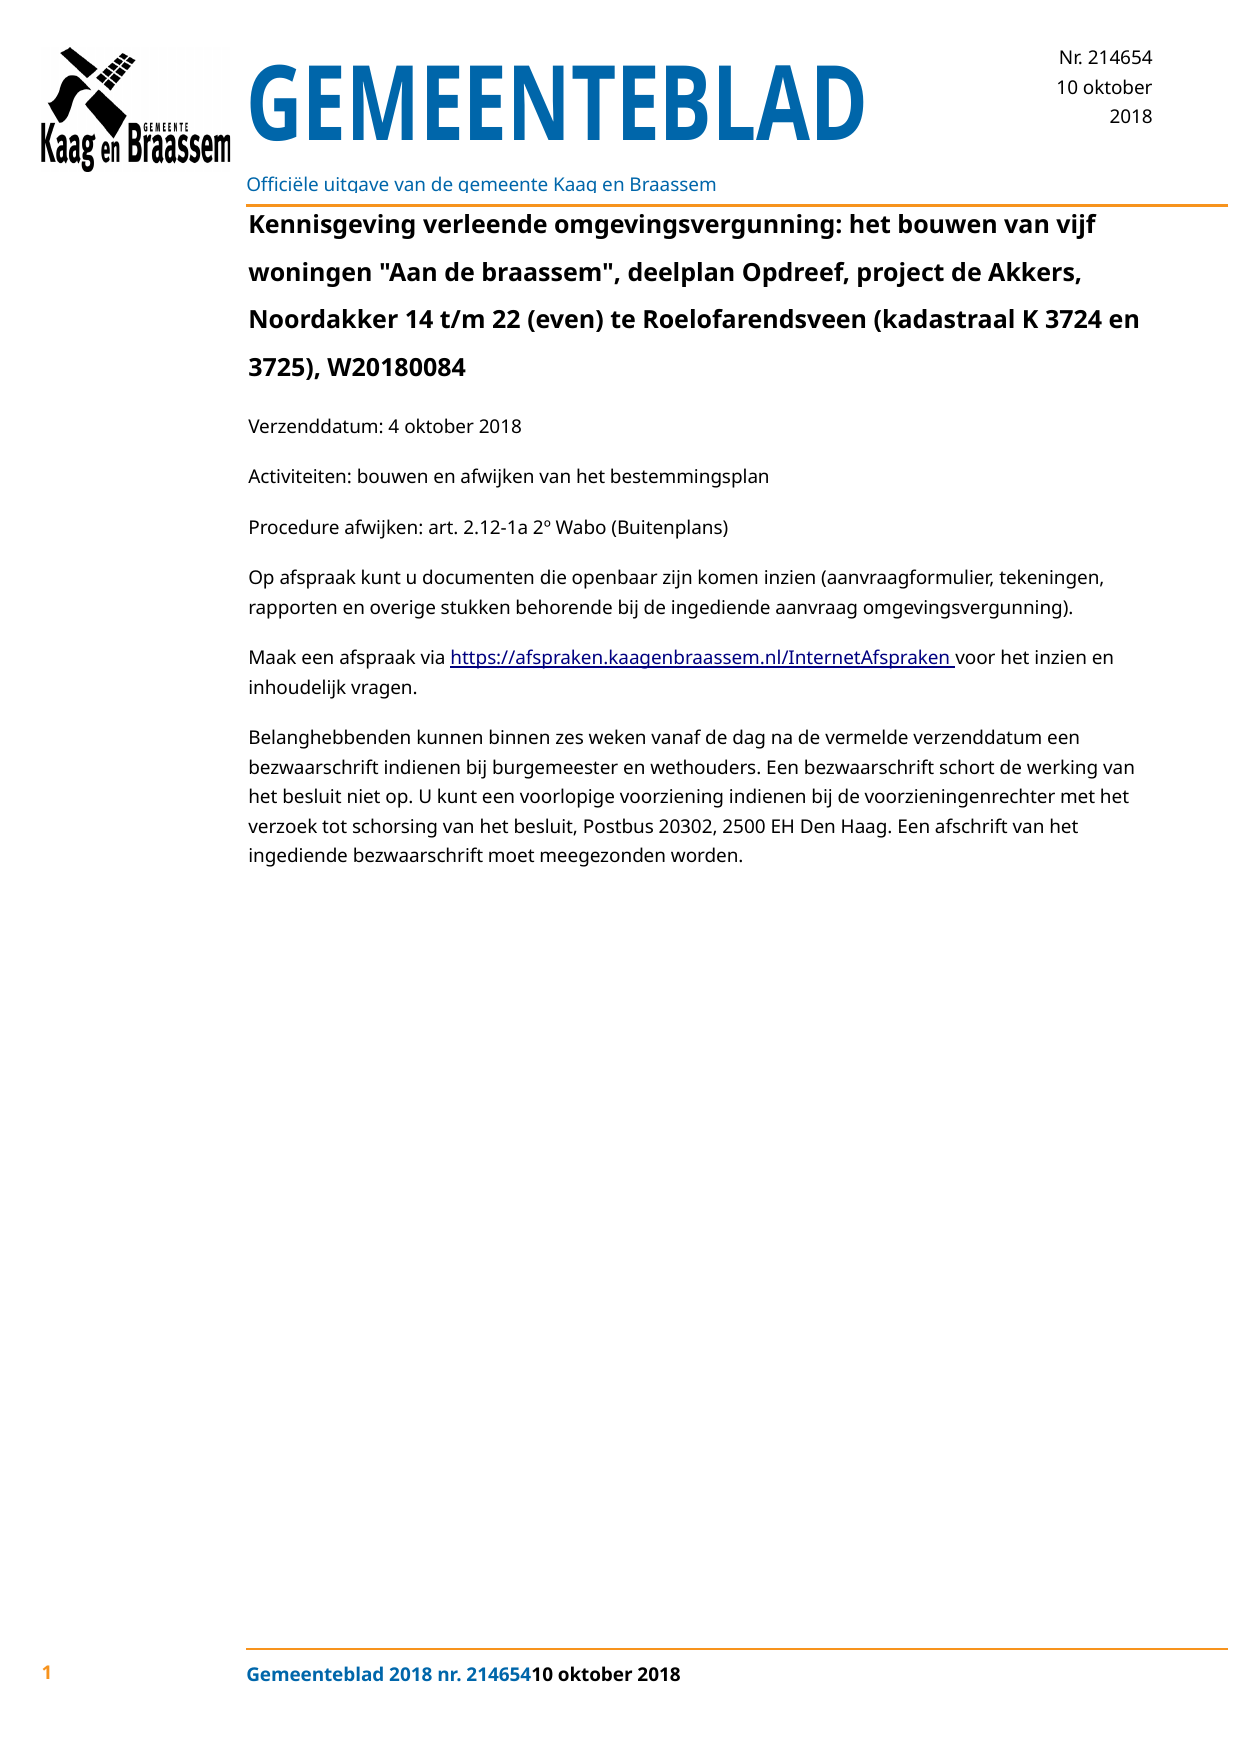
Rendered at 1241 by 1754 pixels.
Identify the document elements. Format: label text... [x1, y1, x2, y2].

text Kennisgeving verleende omgevingsvergunning: het bouwen van vijf woningen "Aan de braassem", deelplan Opdreef, project de Akkers, Noordakker 14 t/m 22 (even) te Roelofarendsveen (kadastraal K 3724 en 3725), W20180084 [248, 207, 1152, 384]
text Op afspraak kunt u documenten die openbaar zijn komen inzien (aanvraagformulier, tekeningen, rapporten en overige stukken behorende bij de ingediende aanvraag omgevingsvergunning). [248, 564, 1152, 620]
picture [41, 47, 231, 172]
text Activiteiten: bouwen en afwijken van het bestemmingsplan [248, 463, 1152, 489]
text Belanghebbenden kunnen binnen zes weken vanaf de dag na de vermelde verzenddatum een bezwaarschrift indienen bij burgemeester en wethouders. Een bezwaarschrift schort de werking van het besluit niet op. U kunt een voorlopige voorziening indienen bij de voorzieningenrechter met het verzoek tot schorsing van het besluit, Postbus 20302, 2500 EH Den Haag. Een afschrift van het ingediende bezwaarschrift moet meegezonden worden. [248, 724, 1152, 868]
text Procedure afwijken: art. 2.12-1a 2º Wabo (Buitenplans) [248, 514, 1152, 540]
text Maak een afspraak via https://afspraken.kaagenbraassem.nl/InternetAfspraken voor het inzien en inhoudelijk vragen. [248, 644, 1152, 700]
text Verzenddatum: 4 oktober 2018 [248, 413, 1152, 439]
